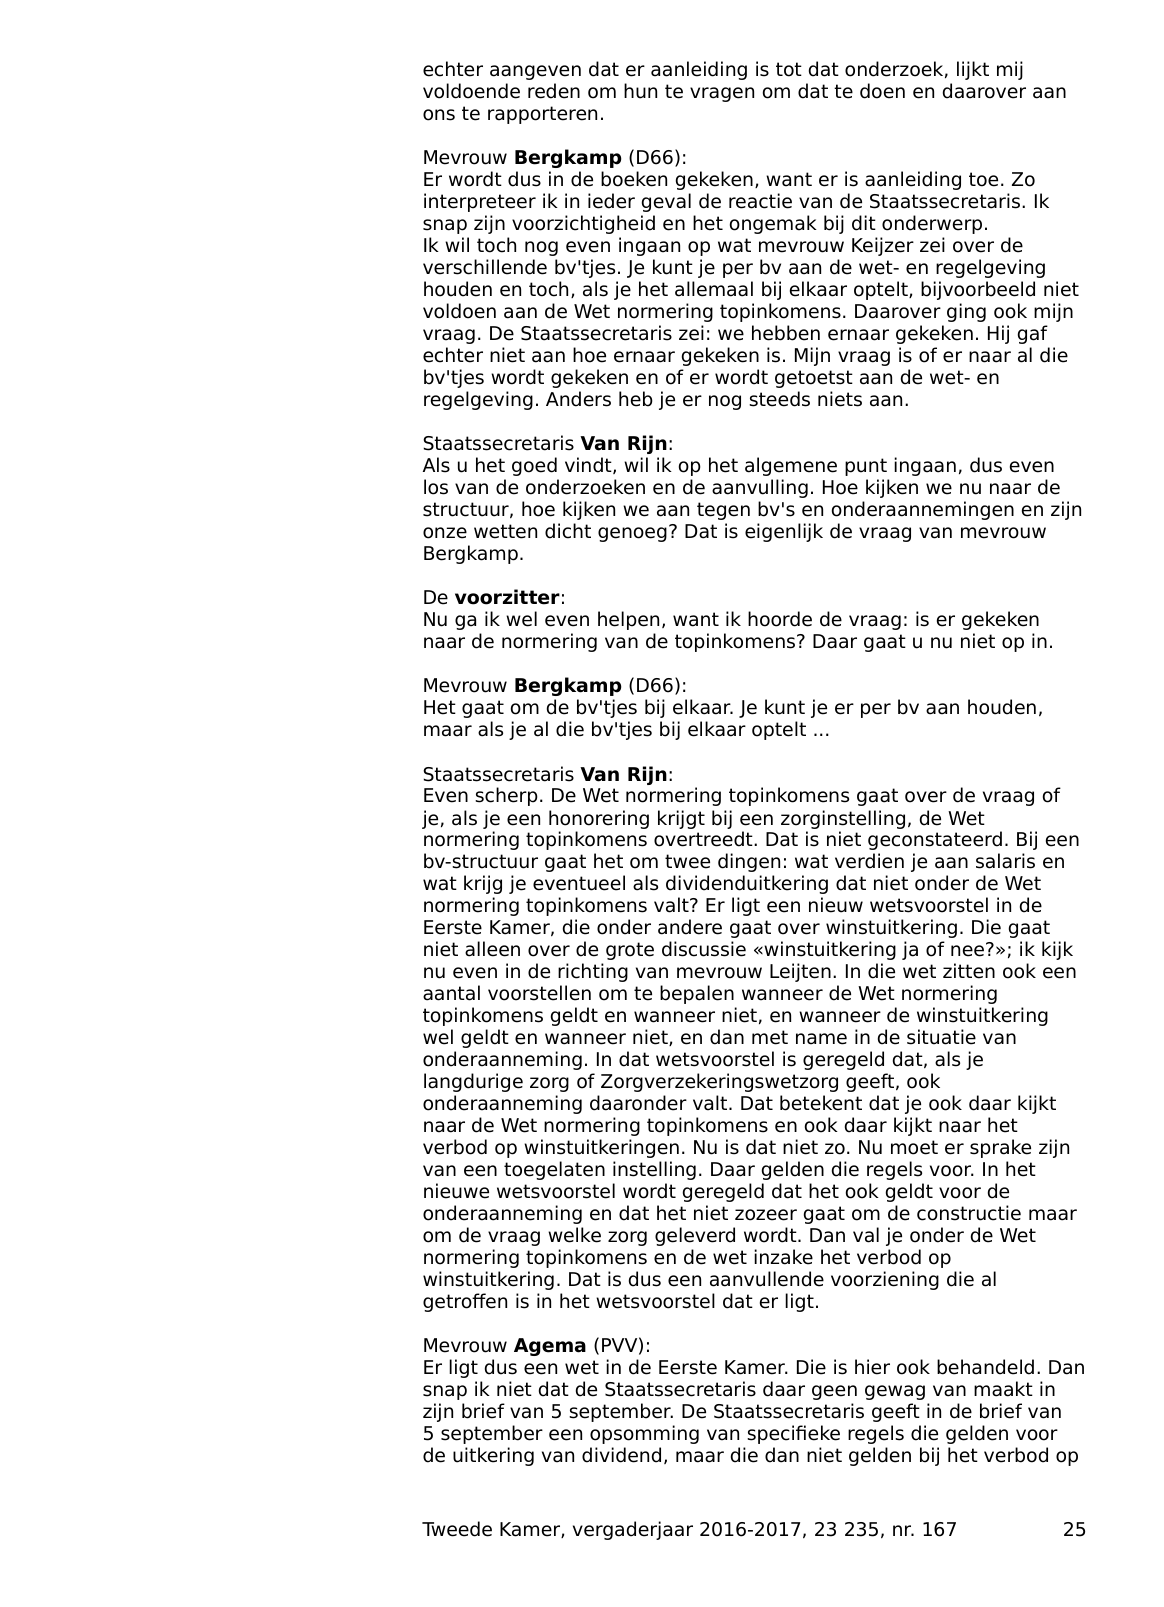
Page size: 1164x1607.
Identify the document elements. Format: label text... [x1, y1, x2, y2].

text Mevrouw Agema (PVV): [422, 1335, 1087, 1357]
text Even scherp. De Wet normering topinkomens gaat over de vraag of je, als je een honorering krijgt bij een zorginstelling, de Wet normering topinkomens overtreedt. Dat is niet geconstateerd. Bij een bv-structuur gaat het om twee dingen: wat verdien je aan salaris en wat krijg je eventueel als dividenduitkering dat niet onder de Wet normering topinkomens valt? Er ligt een nieuw wetsvoorstel in de Eerste Kamer, die onder andere gaat over winstuitkering. Die gaat niet alleen over de grote discussie «winstuitkering ja of nee?»; ik kijk nu even in de richting van mevrouw Leijten. In die wet zitten ook een aantal voorstellen om te bepalen wanneer de Wet normering topinkomens geldt en wanneer niet, en wanneer de winstuitkering wel geldt en wanneer niet, en dan met name in de situatie van onderaanneming. In dat wetsvoorstel is geregeld dat, als je langdurige zorg of Zorgverzekeringswetzorg geeft, ook onderaanneming daaronder valt. Dat betekent dat je ook daar kijkt naar de Wet normering topinkomens en ook daar kijkt naar het verbod op winstuitkeringen. Nu is dat niet zo. Nu moet er sprake zijn van een toegelaten instelling. Daar gelden die regels voor. In het nieuwe wetsvoorstel wordt geregeld dat het ook geldt voor de onderaanneming en dat het niet zozeer gaat om de constructie maar om de vraag welke zorg geleverd wordt. Dan val je onder de Wet normering topinkomens en de wet inzake het verbod op winstuitkering. Dat is dus een aanvullende voorziening die al getroffen is in het wetsvoorstel dat er ligt. [422, 785, 1087, 1313]
text Er ligt dus een wet in de Eerste Kamer. Die is hier ook behandeld. Dan snap ik niet dat de Staatssecretaris daar geen gewag van maakt in zijn brief van 5 september. De Staatssecretaris geeft in de brief van 5 september een opsomming van specifieke regels die gelden voor de uitkering van dividend, maar die dan niet gelden bij het verbod op [422, 1357, 1087, 1467]
text Staatssecretaris Van Rijn: [422, 763, 1087, 785]
text Er wordt dus in de boeken gekeken, want er is aanleiding toe. Zo interpreteer ik in ieder geval de reactie van de Staatssecretaris. Ik snap zijn voorzichtigheid en het ongemak bij dit onderwerp. [422, 169, 1087, 235]
text Het gaat om de bv'tjes bij elkaar. Je kunt je er per bv aan houden, maar als je al die bv'tjes bij elkaar optelt ... [422, 697, 1087, 741]
text Nu ga ik wel even helpen, want ik hoorde de vraag: is er gekeken naar de normering van de topinkomens? Daar gaat u nu niet op in. [422, 609, 1087, 653]
text Mevrouw Bergkamp (D66): [422, 147, 1087, 169]
text Mevrouw Bergkamp (D66): [422, 675, 1087, 697]
text echter aangeven dat er aanleiding is tot dat onderzoek, lijkt mij voldoende reden om hun te vragen om dat te doen en daarover aan ons te rapporteren. [422, 59, 1087, 125]
text De voorzitter: [422, 587, 1087, 609]
text Ik wil toch nog even ingaan op wat mevrouw Keijzer zei over de verschillende bv'tjes. Je kunt je per bv aan de wet- en regelgeving houden en toch, als je het allemaal bij elkaar optelt, bijvoorbeeld niet voldoen aan de Wet normering topinkomens. Daarover ging ook mijn vraag. De Staatssecretaris zei: we hebben ernaar gekeken. Hij gaf echter niet aan hoe ernaar gekeken is. Mijn vraag is of er naar al die bv'tjes wordt gekeken en of er wordt getoetst aan de wet- en regelgeving. Anders heb je er nog steeds niets aan. [422, 235, 1087, 411]
text Staatssecretaris Van Rijn: [422, 433, 1087, 455]
text Als u het goed vindt, wil ik op het algemene punt ingaan, dus even los van de onderzoeken en de aanvulling. Hoe kijken we nu naar de structuur, hoe kijken we aan tegen bv's en onderaannemingen en zijn onze wetten dicht genoeg? Dat is eigenlijk de vraag van mevrouw Bergkamp. [422, 455, 1087, 565]
